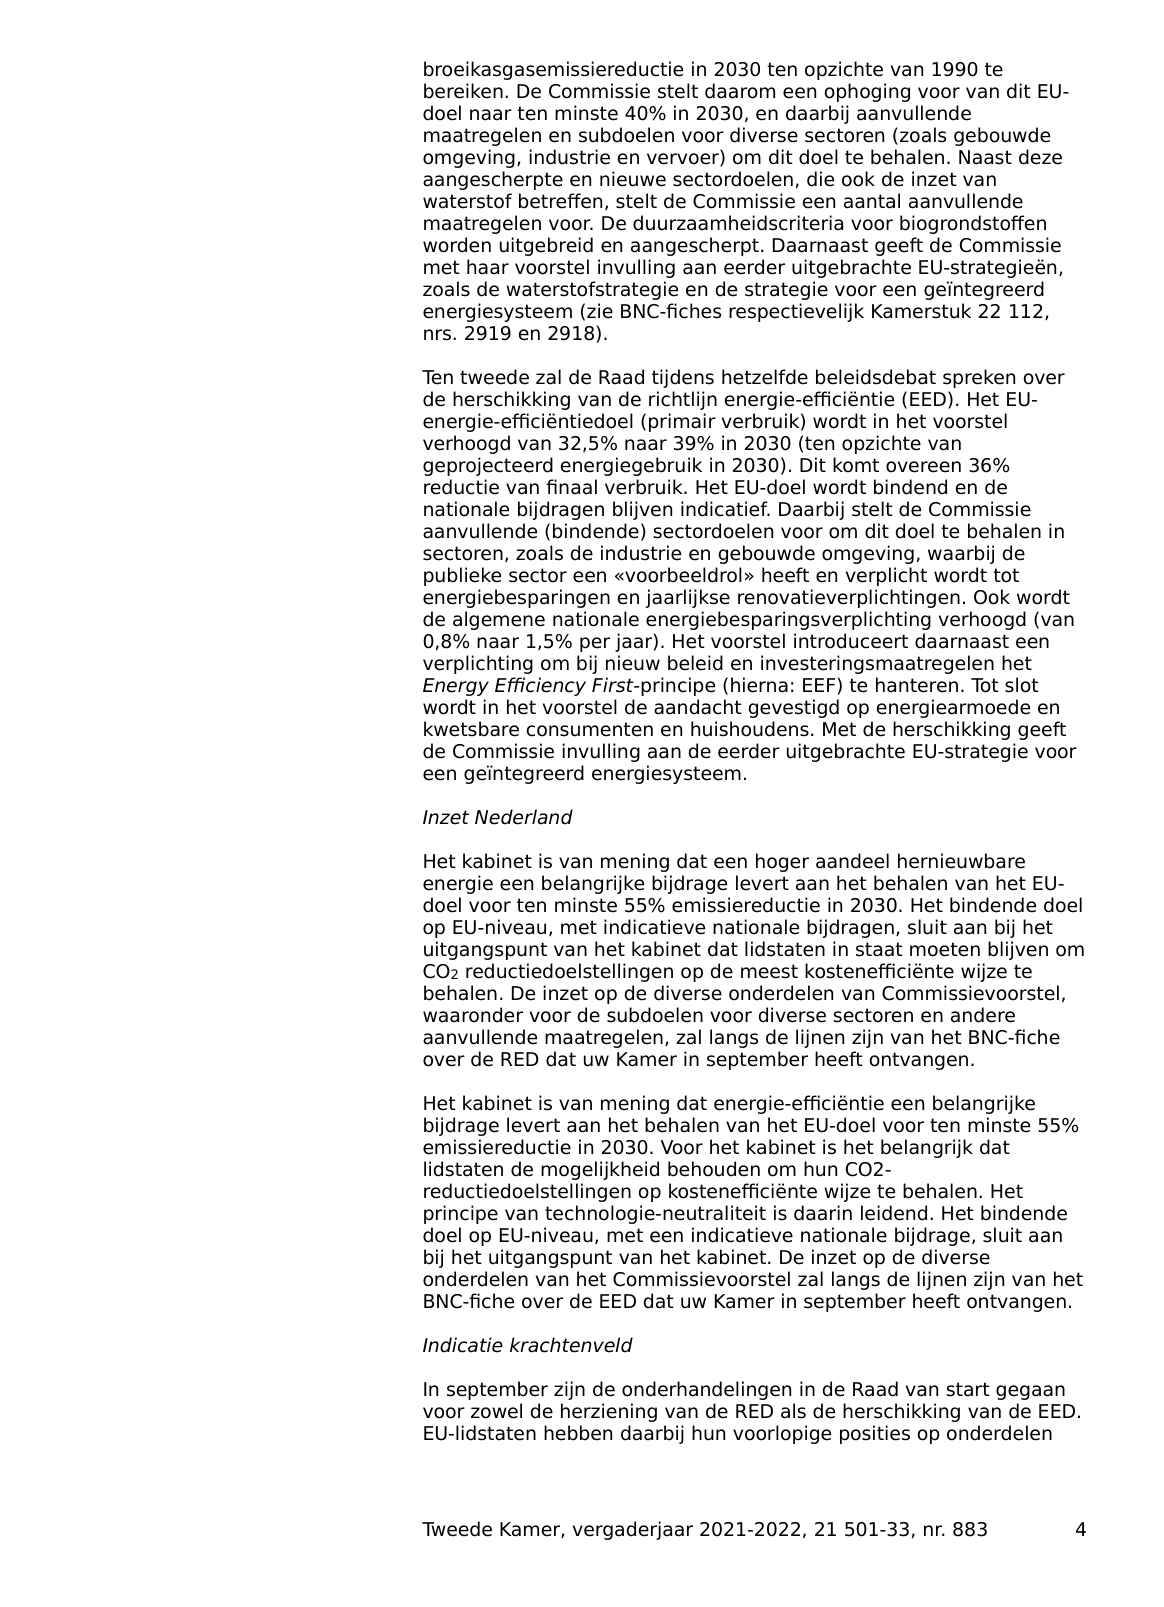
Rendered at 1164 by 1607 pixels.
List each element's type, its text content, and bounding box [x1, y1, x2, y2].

text Ten tweede zal de Raad tijdens hetzelfde beleidsdebat spreken over de herschikking van de richtlijn energie-efficiëntie (EED). Het EU-energie-efficiëntiedoel (primair verbruik) wordt in het voorstel verhoogd van 32,5% naar 39% in 2030 (ten opzichte van geprojecteerd energiegebruik in 2030). Dit komt overeen 36% reductie van finaal verbruik. Het EU-doel wordt bindend en de nationale bijdragen blijven indicatief. Daarbij stelt de Commissie aanvullende (bindende) sectordoelen voor om dit doel te behalen in sectoren, zoals de industrie en gebouwde omgeving, waarbij de publieke sector een «voorbeeldrol» heeft en verplicht wordt tot energiebesparingen en jaarlijkse renovatieverplichtingen. Ook wordt de algemene nationale energiebesparingsverplichting verhoogd (van 0,8% naar 1,5% per jaar). Het voorstel introduceert daarnaast een verplichting om bij nieuw beleid en investeringsmaatregelen het Energy Efficiency First-principe (hierna: EEF) te hanteren. Tot slot wordt in het voorstel de aandacht gevestigd op energiearmoede en kwetsbare consumenten en huishoudens. Met de herschikking geeft de Commissie invulling aan de eerder uitgebrachte EU-strategie voor een geïntegreerd energiesysteem. [422, 367, 1087, 784]
text Het kabinet is van mening dat energie-efficiëntie een belangrijke bijdrage levert aan het behalen van het EU-doel voor ten minste 55% emissiereductie in 2030. Voor het kabinet is het belangrijk dat lidstaten de mogelijkheid behouden om hun CO2-reductiedoelstellingen op kostenefficiënte wijze te behalen. Het principe van technologie-neutraliteit is daarin leidend. Het bindende doel op EU-niveau, met een indicatieve nationale bijdrage, sluit aan bij het uitgangspunt van het kabinet. De inzet op de diverse onderdelen van het Commissievoorstel zal langs de lijnen zijn van het BNC-fiche over de EED dat uw Kamer in september heeft ontvangen. [422, 1093, 1087, 1313]
text Het kabinet is van mening dat een hoger aandeel hernieuwbare energie een belangrijke bijdrage levert aan het behalen van het EU-doel voor ten minste 55% emissiereductie in 2030. Het bindende doel op EU-niveau, met indicatieve nationale bijdragen, sluit aan bij het uitgangspunt van het kabinet dat lidstaten in staat moeten blijven om CO2 reductiedoelstellingen op de meest kostenefficiënte wijze te behalen. De inzet op de diverse onderdelen van Commissievoorstel, waaronder voor de subdoelen voor diverse sectoren en andere aanvullende maatregelen, zal langs de lijnen zijn van het BNC-fiche over de RED dat uw Kamer in september heeft ontvangen. [422, 851, 1087, 1071]
subtitle Indicatie krachtenveld [422, 1335, 1087, 1357]
subtitle Inzet Nederland [422, 807, 1087, 829]
text In september zijn de onderhandelingen in de Raad van start gegaan voor zowel de herziening van de RED als de herschikking van de EED. EU-lidstaten hebben daarbij hun voorlopige posities op onderdelen [422, 1379, 1087, 1445]
text broeikasgasemissiereductie in 2030 ten opzichte van 1990 te bereiken. De Commissie stelt daarom een ophoging voor van dit EU-doel naar ten minste 40% in 2030, en daarbij aanvullende maatregelen en subdoelen voor diverse sectoren (zoals gebouwde omgeving, industrie en vervoer) om dit doel te behalen. Naast deze aangescherpte en nieuwe sectordoelen, die ook de inzet van waterstof betreffen, stelt de Commissie een aantal aanvullende maatregelen voor. De duurzaamheidscriteria voor biogrondstoffen worden uitgebreid en aangescherpt. Daarnaast geeft de Commissie met haar voorstel invulling aan eerder uitgebrachte EU-strategieën, zoals de waterstofstrategie en de strategie voor een geïntegreerd energiesysteem (zie BNC-fiches respectievelijk Kamerstuk 22 112, nrs. 2919 en 2918). [422, 59, 1087, 345]
